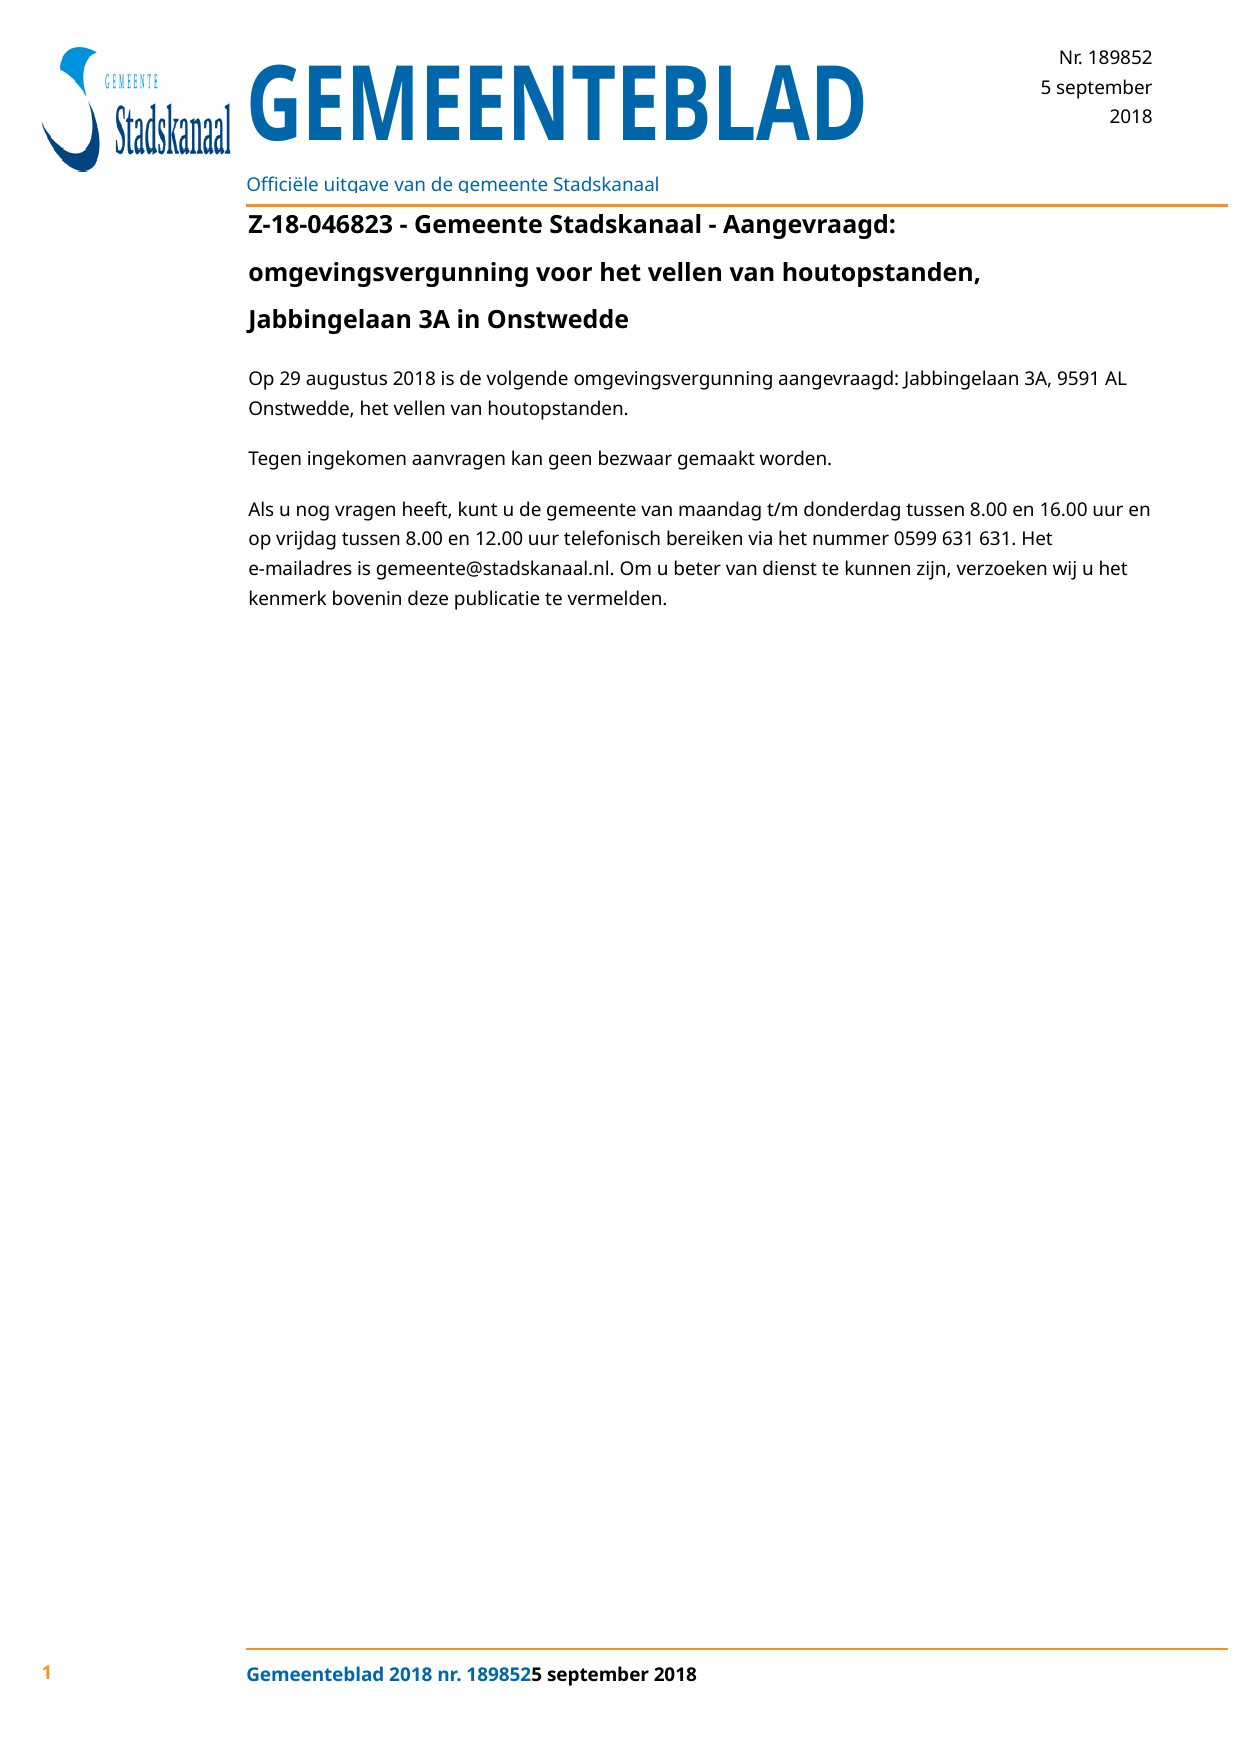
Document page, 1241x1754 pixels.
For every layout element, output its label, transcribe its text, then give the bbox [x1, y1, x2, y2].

text Als u nog vragen heeft, kunt u de gemeente van maandag t/m donderdag tussen 8.00 en 16.00 uur en op vrijdag tussen 8.00 en 12.00 uur telefonisch bereiken via het nummer 0599 631 631. Het e‑mailadres is gemeente@stadskanaal.nl. Om u beter van dienst te kunnen zijn, verzoeken wij u het kenmerk bovenin deze publicatie te vermelden. [248, 496, 1152, 610]
text Z-18-046823 - Gemeente Stadskanaal - Aangevraagd: omgevingsvergunning voor het vellen van houtopstanden, Jabbingelaan 3A in Onstwedde [248, 207, 1152, 336]
picture [41, 47, 231, 172]
text Tegen ingekomen aanvragen kan geen bezwaar gemaakt worden. [248, 446, 1152, 471]
text Op 29 augustus 2018 is de volgende omgevingsvergunning aangevraagd: Jabbingelaan 3A, 9591 AL Onstwedde, het vellen van houtopstanden. [248, 366, 1152, 421]
